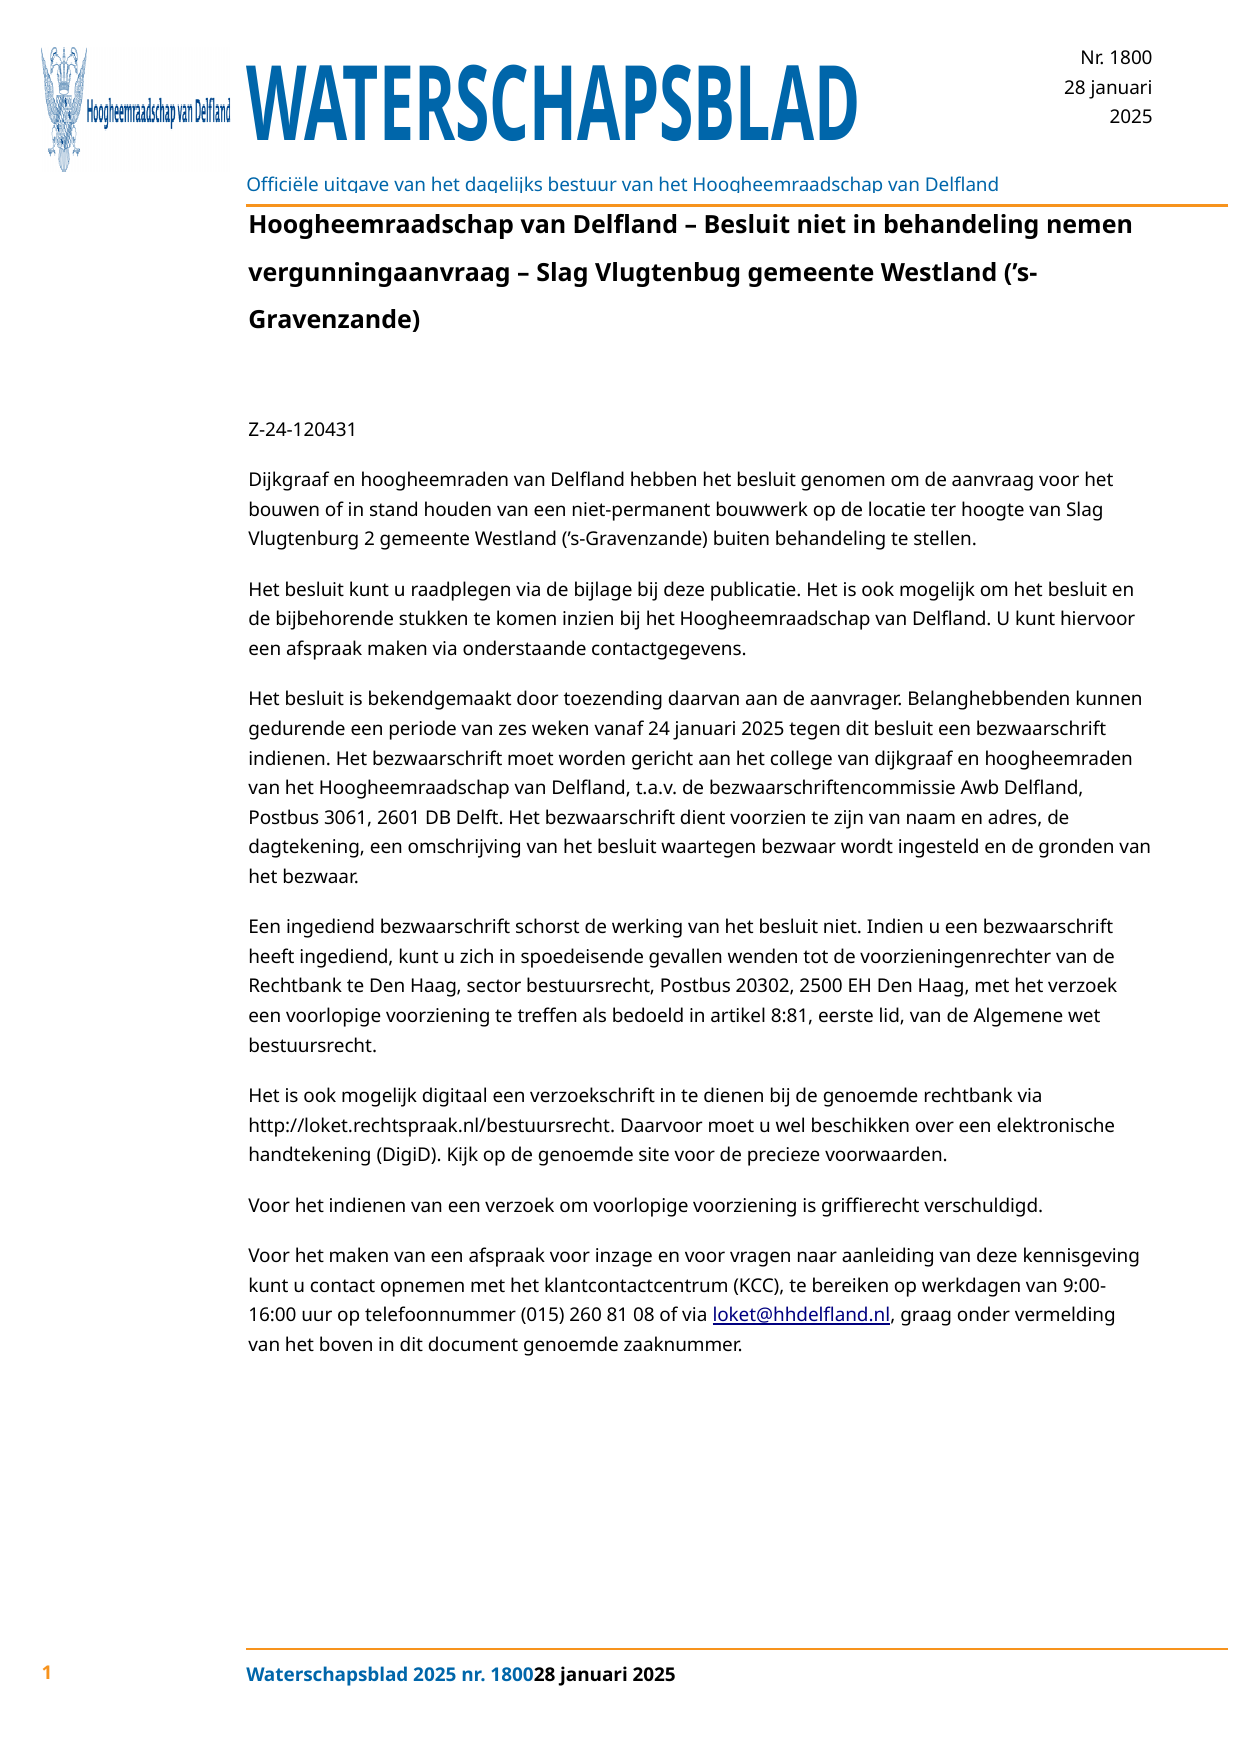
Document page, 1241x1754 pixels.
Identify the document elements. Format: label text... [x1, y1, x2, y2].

text Een ingediend bezwaarschrift schorst de werking van het besluit niet. Indien u een bezwaarschrift heeft ingediend, kunt u zich in spoedeisende gevallen wenden tot de voorzieningenrechter van de Rechtbank te Den Haag, sector bestuursrecht, Postbus 20302, 2500 EH Den Haag, met het verzoek een voorlopige voorziening te treffen als bedoeld in artikel 8:81, eerste lid, van de Algemene wet bestuursrecht. [248, 913, 1152, 1057]
text Het besluit kunt u raadplegen via de bijlage bij deze publicatie. Het is ook mogelijk om het besluit en de bijbehorende stukken te komen inzien bij het Hoogheemraadschap van Delfland. U kunt hiervoor een afspraak maken via onderstaande contactgegevens. [248, 576, 1152, 661]
text Het is ook mogelijk digitaal een verzoekschrift in te dienen bij de genoemde rechtbank via http://loket.rechtspraak.nl/bestuursrecht. Daarvoor moet u wel beschikken over een elektronische handtekening (DigiD). Kijk op de genoemde site voor de precieze voorwaarden. [248, 1082, 1152, 1167]
text Het besluit is bekendgemaakt door toezending daarvan aan de aanvrager. Belanghebbenden kunnen gedurende een periode van zes weken vanaf 24 januari 2025 tegen dit besluit een bezwaarschrift indienen. Het bezwaarschrift moet worden gericht aan het college van dijkgraaf en hoogheemraden van het Hoogheemraadschap van Delfland, t.a.v. de bezwaarschriftencommissie Awb Delfland, Postbus 3061, 2601 DB Delft. Het bezwaarschrift dient voorzien te zijn van naam en adres, de dagtekening, een omschrijving van het besluit waartegen bezwaar wordt ingesteld en de gronden van het bezwaar. [248, 686, 1152, 889]
text Z-24-120431 [248, 416, 1152, 442]
text Voor het indienen van een verzoek om voorlopige voorziening is griffierecht verschuldigd. [248, 1192, 1152, 1217]
text Voor het maken van een afspraak voor inzage en voor vragen naar aanleiding van deze kennisgeving kunt u contact opnemen met het klantcontactcentrum (KCC), te bereiken op werkdagen van 9:00-16:00 uur op telefoonnummer (015) 260 81 08 of via loket@hhdelfland.nl, graag onder vermelding van het boven in dit document genoemde zaaknummer. [248, 1242, 1152, 1357]
picture [41, 47, 231, 172]
text Hoogheemraadschap van Delfland – Besluit niet in behandeling nemen vergunningaanvraag – Slag Vlugtenbug gemeente Westland (’s-Gravenzande) [248, 207, 1152, 336]
text Dijkgraaf en hoogheemraden van Delfland hebben het besluit genomen om de aanvraag voor het bouwen of in stand houden van een niet-permanent bouwwerk op de locatie ter hoogte van Slag Vlugtenburg 2 gemeente Westland (’s-Gravenzande) buiten behandeling te stellen. [248, 466, 1152, 551]
